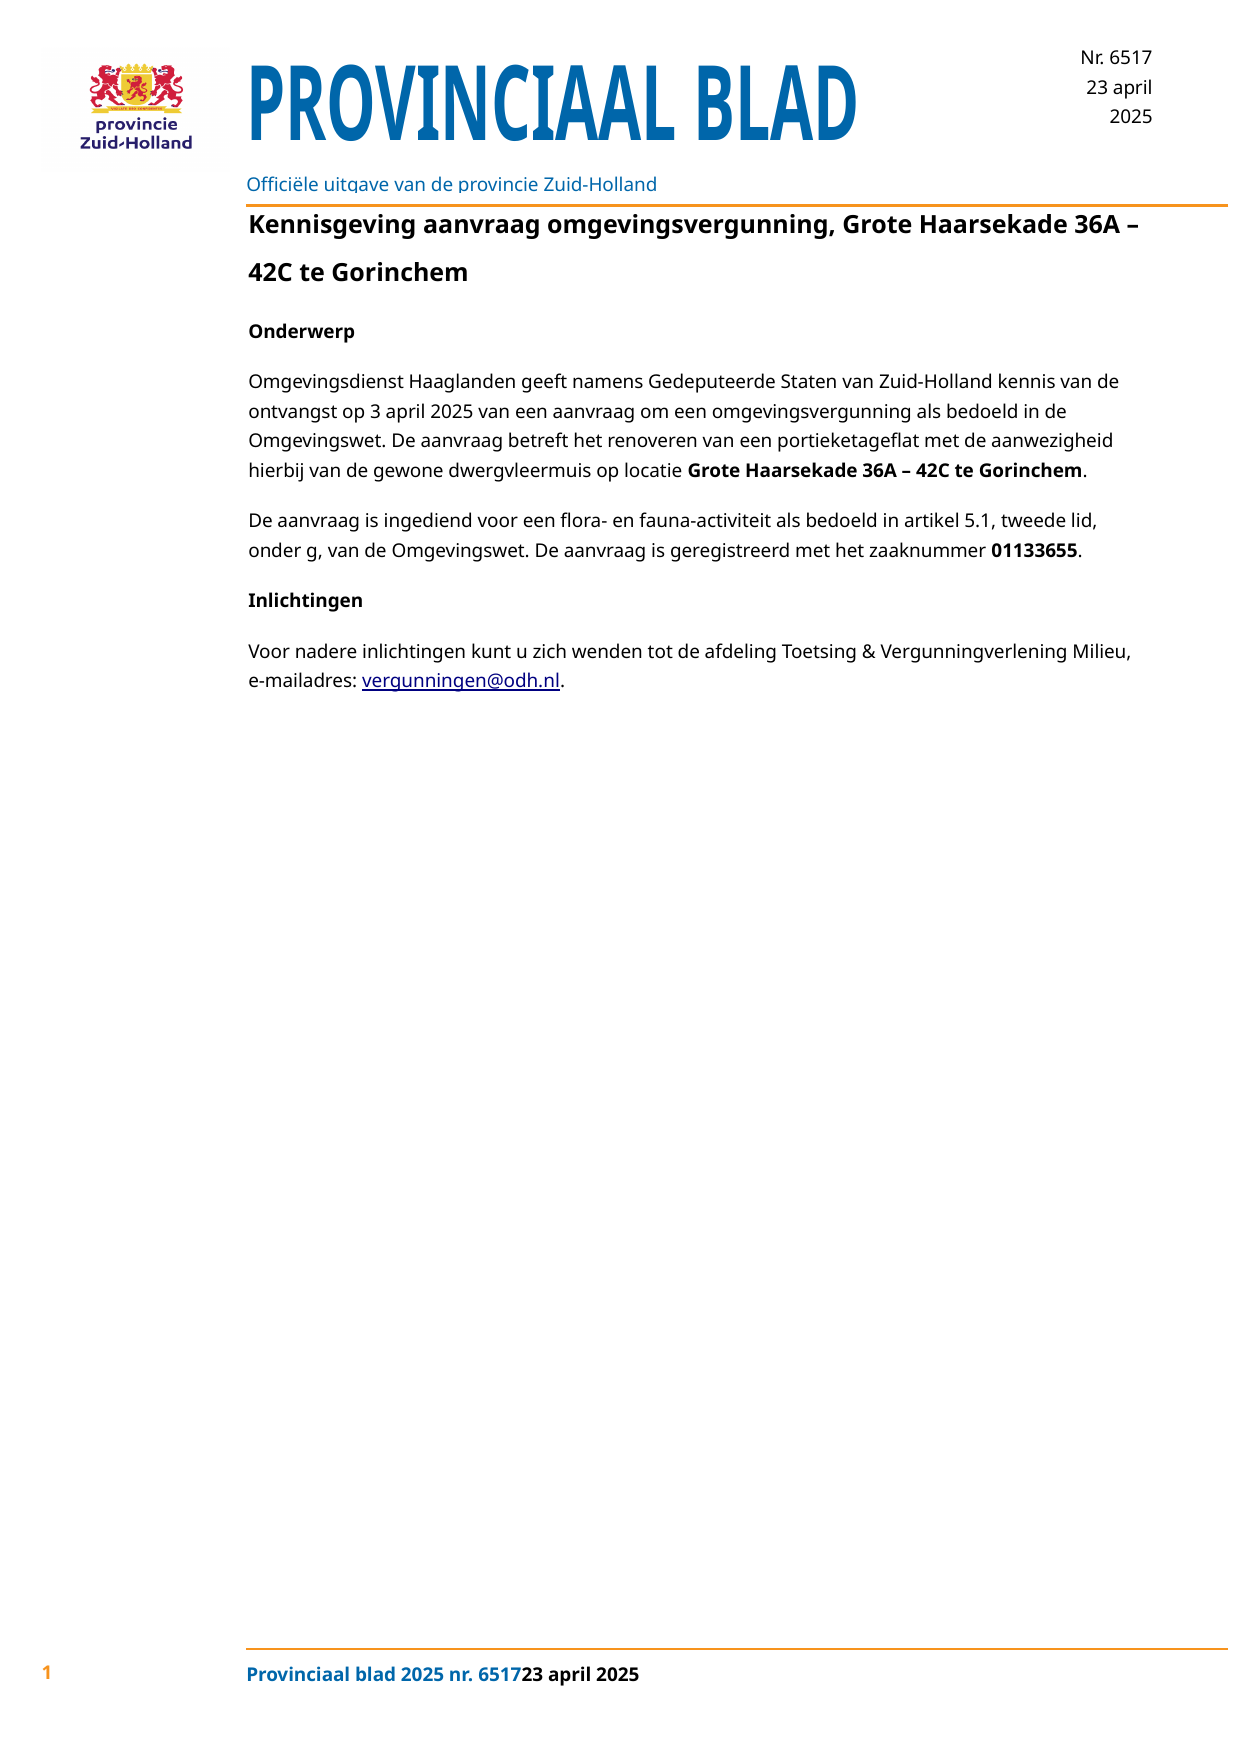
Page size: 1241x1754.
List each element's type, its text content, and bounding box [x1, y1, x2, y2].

text Inlichtingen [248, 587, 1152, 613]
text Kennisgeving aanvraag omgevingsvergunning, Grote Haarsekade 36A – 42C te Gorinchem [248, 207, 1152, 288]
text Omgevingsdienst Haaglanden geeft namens Gedeputeerde Staten van Zuid-Holland kennis van de ontvangst op 3 april 2025 van een aanvraag om een omgevingsvergunning als bedoeld in de Omgevingswet. De aanvraag betreft het renoveren van een portieketageflat met de aanwezigheid hierbij van de gewone dwergvleermuis op locatie Grote Haarsekade 36A – 42C te Gorinchem. [248, 368, 1152, 483]
text Onderwerp [248, 318, 1152, 344]
text De aanvraag is ingediend voor een flora- en fauna-activiteit als bedoeld in artikel 5.1, tweede lid, onder g, van de Omgevingswet. De aanvraag is geregistreerd met het zaaknummer 01133655. [248, 507, 1152, 563]
text Voor nadere inlichtingen kunt u zich wenden tot de afdeling Toetsing & Vergunningverlening Milieu, e-mailadres: vergunningen@odh.nl. [248, 638, 1152, 693]
picture [41, 47, 231, 172]
